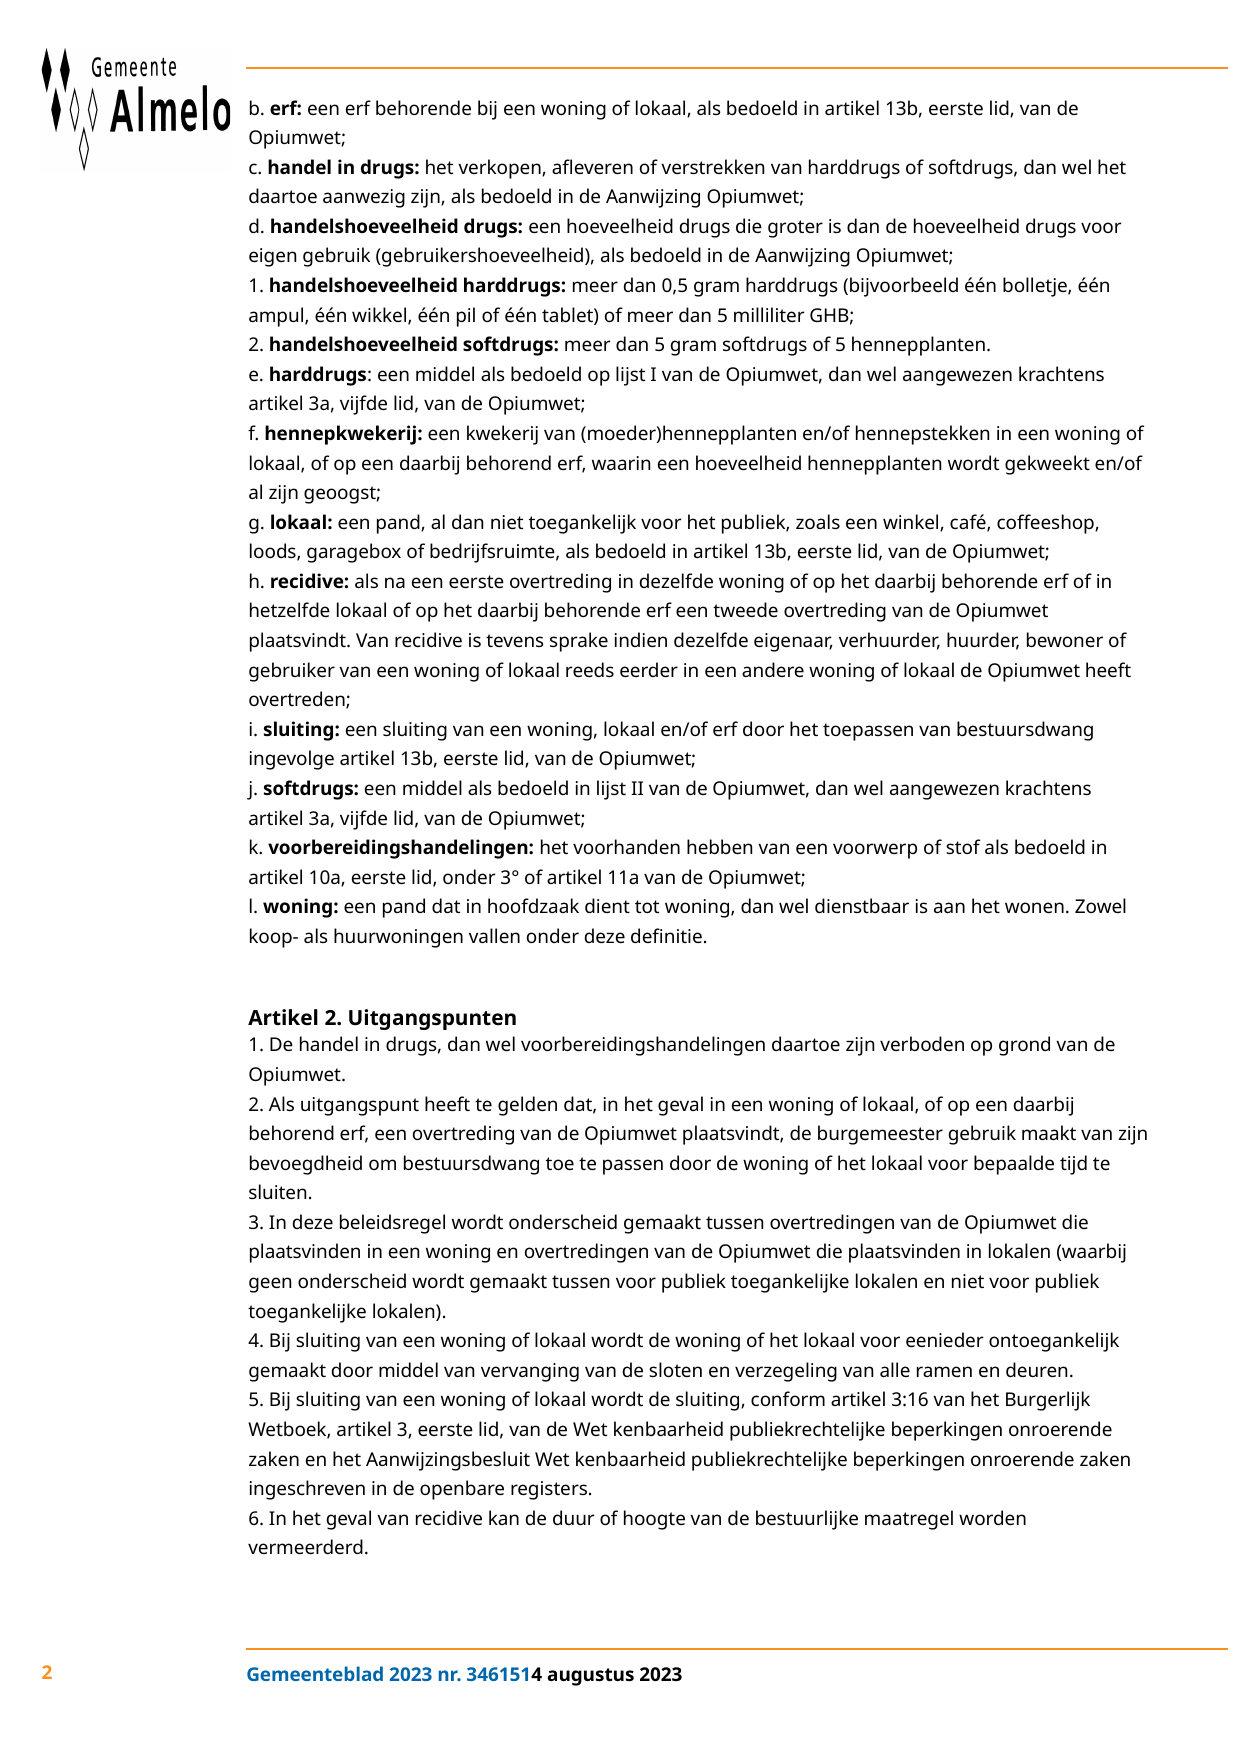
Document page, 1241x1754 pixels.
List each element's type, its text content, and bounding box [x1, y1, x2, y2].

text 6. In het geval van recidive kan de duur of hoogte van de bestuurlijke maatregel worden vermeerderd. [248, 1505, 1152, 1560]
text 4. Bij sluiting van een woning of lokaal wordt de woning of het lokaal voor eenieder ontoegankelijk gemaakt door middel van vervanging van de sloten en verzegeling van alle ramen en deuren. [248, 1327, 1152, 1383]
text f. hennepkwekerij: een kwekerij van (moeder)hennepplanten en/of hennepstekken in een woning of lokaal, of op een daarbij behorend erf, waarin een hoeveelheid hennepplanten wordt gekweekt en/of al zijn geoogst; [248, 420, 1152, 505]
text 3. In deze beleidsregel wordt onderscheid gemaakt tussen overtredingen van de Opiumwet die plaatsvinden in een woning en overtredingen van de Opiumwet die plaatsvinden in lokalen (waarbij geen onderscheid wordt gemaakt tussen voor publiek toegankelijke lokalen en niet voor publiek toegankelijke lokalen). [248, 1209, 1152, 1323]
text Artikel 2. Uitgangspunten [248, 1003, 1152, 1032]
text 2. handelshoeveelheid softdrugs: meer dan 5 gram softdrugs of 5 hennepplanten. [248, 331, 1152, 357]
text 5. Bij sluiting van een woning of lokaal wordt de sluiting, conform artikel 3:16 van het Burgerlijk Wetboek, artikel 3, eerste lid, van de Wet kenbaarheid publiekrechtelijke beperkingen onroerende zaken en het Aanwijzingsbesluit Wet kenbaarheid publiekrechtelijke beperkingen onroerende zaken ingeschreven in de openbare registers. [248, 1387, 1152, 1501]
text k. voorbereidingshandelingen: het voorhanden hebben van een voorwerp of stof als bedoeld in artikel 10a, eerste lid, onder 3° of artikel 11a van de Opiumwet; [248, 834, 1152, 890]
text j. softdrugs: een middel als bedoeld in lijst II van de Opiumwet, dan wel aangewezen krachtens artikel 3a, vijfde lid, van de Opiumwet; [248, 775, 1152, 831]
text l. woning: een pand dat in hoofdzaak dient tot woning, dan wel dienstbaar is aan het wonen. Zowel koop- als huurwoningen vallen onder deze definitie. [248, 893, 1152, 949]
text g. lokaal: een pand, al dan niet toegankelijk voor het publiek, zoals een winkel, café, coffeeshop, loods, garagebox of bedrijfsruimte, als bedoeld in artikel 13b, eerste lid, van de Opiumwet; [248, 509, 1152, 564]
picture [41, 47, 231, 172]
text 1. handelshoeveelheid harddrugs: meer dan 0,5 gram harddrugs (bijvoorbeeld één bolletje, één ampul, één wikkel, één pil of één tablet) of meer dan 5 milliliter GHB; [248, 272, 1152, 328]
text 2. Als uitgangspunt heeft te gelden dat, in het geval in een woning of lokaal, of op een daarbij behorend erf, een overtreding van de Opiumwet plaatsvindt, de burgemeester gebruik maakt van zijn bevoegdheid om bestuursdwang toe te passen door de woning of het lokaal voor bepaalde tijd te sluiten. [248, 1091, 1152, 1205]
text 1. De handel in drugs, dan wel voorbereidingshandelingen daartoe zijn verboden op grond van de Opiumwet. [248, 1032, 1152, 1087]
text i. sluiting: een sluiting van een woning, lokaal en/of erf door het toepassen van bestuursdwang ingevolge artikel 13b, eerste lid, van de Opiumwet; [248, 716, 1152, 771]
text d. handelshoeveelheid drugs: een hoeveelheid drugs die groter is dan de hoeveelheid drugs voor eigen gebruik (gebruikershoeveelheid), als bedoeld in de Aanwijzing Opiumwet; [248, 213, 1152, 268]
text e. harddrugs: een middel als bedoeld op lijst I van de Opiumwet, dan wel aangewezen krachtens artikel 3a, vijfde lid, van de Opiumwet; [248, 361, 1152, 416]
text h. recidive: als na een eerste overtreding in dezelfde woning of op het daarbij behorende erf of in hetzelfde lokaal of op het daarbij behorende erf een tweede overtreding van de Opiumwet plaatsvindt. Van recidive is tevens sprake indien dezelfde eigenaar, verhuurder, huurder, bewoner of gebruiker van een woning of lokaal reeds eerder in een andere woning of lokaal de Opiumwet heeft overtreden; [248, 568, 1152, 712]
text c. handel in drugs: het verkopen, afleveren of verstrekken van harddrugs of softdrugs, dan wel het daartoe aanwezig zijn, als bedoeld in de Aanwijzing Opiumwet; [248, 154, 1152, 209]
text b. erf: een erf behorende bij een woning of lokaal, als bedoeld in artikel 13b, eerste lid, van de Opiumwet; [248, 95, 1152, 150]
